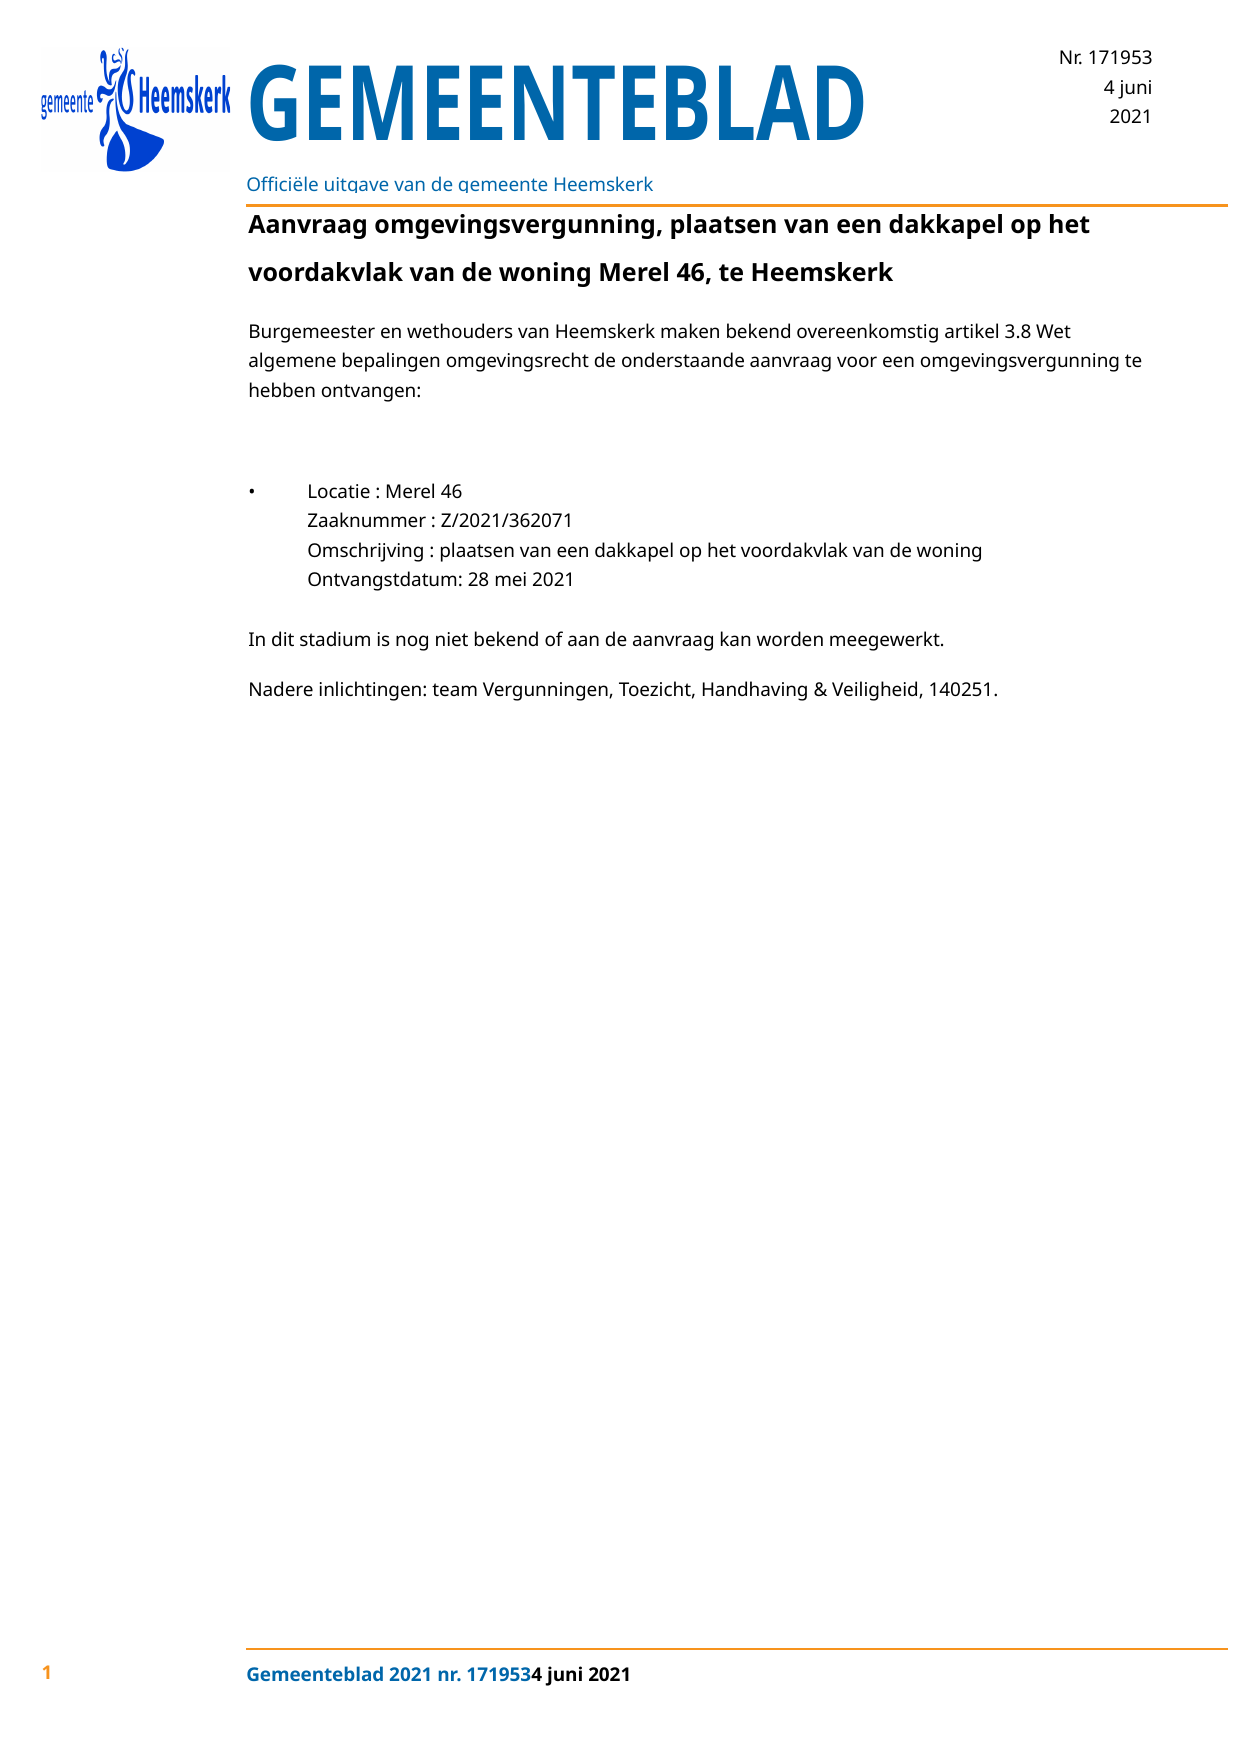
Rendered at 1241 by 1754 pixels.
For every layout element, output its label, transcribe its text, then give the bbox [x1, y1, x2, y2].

list Omschrijving : plaatsen van een dakkapel op het voordakvlak van de woning [248, 537, 1152, 563]
text In dit stadium is nog niet bekend of aan de aanvraag kan worden meegewerkt. [248, 626, 1152, 652]
list Zaaknummer : Z/2021/362071 [248, 507, 1152, 533]
picture [41, 47, 231, 172]
list Ontvangstdatum: 28 mei 2021 [248, 567, 1152, 592]
text Aanvraag omgevingsvergunning, plaatsen van een dakkapel op het voordakvlak van de woning Merel 46, te Heemskerk [248, 207, 1152, 288]
list Locatie : Merel 46 [248, 478, 1152, 504]
text Nadere inlichtingen: team Vergunningen, Toezicht, Handhaving & Veiligheid, 140251. [248, 676, 1152, 702]
text Burgemeester en wethouders van Heemskerk maken bekend overeenkomstig artikel 3.8 Wet algemene bepalingen omgevingsrecht de onderstaande aanvraag voor een omgevingsvergunning te hebben ontvangen: [248, 318, 1152, 403]
